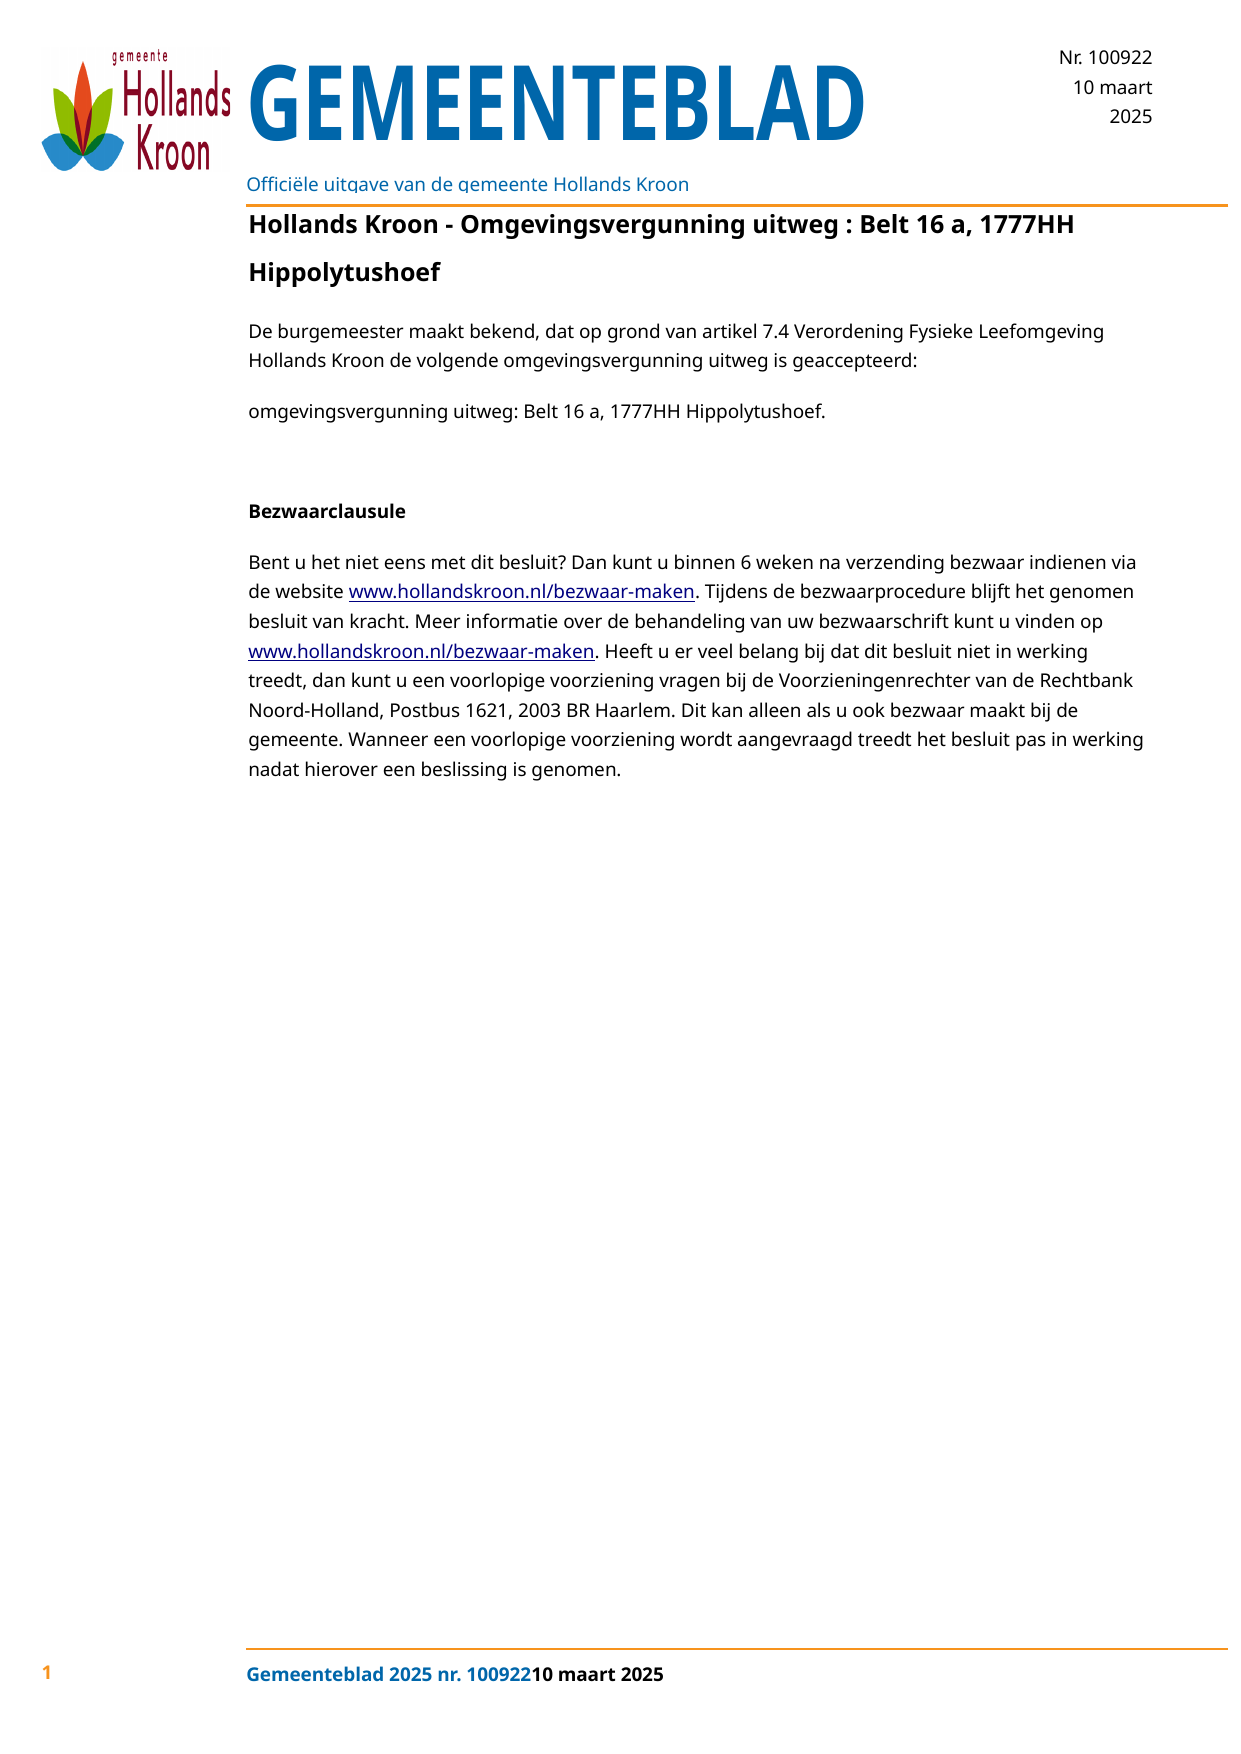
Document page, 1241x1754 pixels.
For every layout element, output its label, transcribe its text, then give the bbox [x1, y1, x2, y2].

text omgevingsvergunning uitweg: Belt 16 a, 1777HH Hippolytushoef. [248, 398, 1152, 424]
text Bent u het niet eens met dit besluit? Dan kunt u binnen 6 weken na verzending bezwaar indienen via de website www.hollandskroon.nl/bezwaar-maken. Tijdens de bezwaarprocedure blijft het genomen besluit van kracht. Meer informatie over de behandeling van uw bezwaarschrift kunt u vinden op www.hollandskroon.nl/bezwaar-maken. Heeft u er veel belang bij dat dit besluit niet in werking treedt, dan kunt u een voorlopige voorziening vragen bij de Voorzieningenrechter van de Rechtbank Noord-Holland, Postbus 1621, 2003 BR Haarlem. Dit kan alleen als u ook bezwaar maakt bij de gemeente. Wanneer een voorlopige voorziening wordt aangevraagd treedt het besluit pas in werking nadat hierover een beslissing is genomen. [248, 549, 1152, 782]
text De burgemeester maakt bekend, dat op grond van artikel 7.4 Verordening Fysieke Leefomgeving Hollands Kroon de volgende omgevingsvergunning uitweg is geaccepteerd: [248, 318, 1152, 373]
text Hollands Kroon - Omgevingsvergunning uitweg : Belt 16 a, 1777HH Hippolytushoef [248, 207, 1152, 288]
text Bezwaarclausule [248, 499, 1152, 524]
picture [41, 47, 231, 172]
